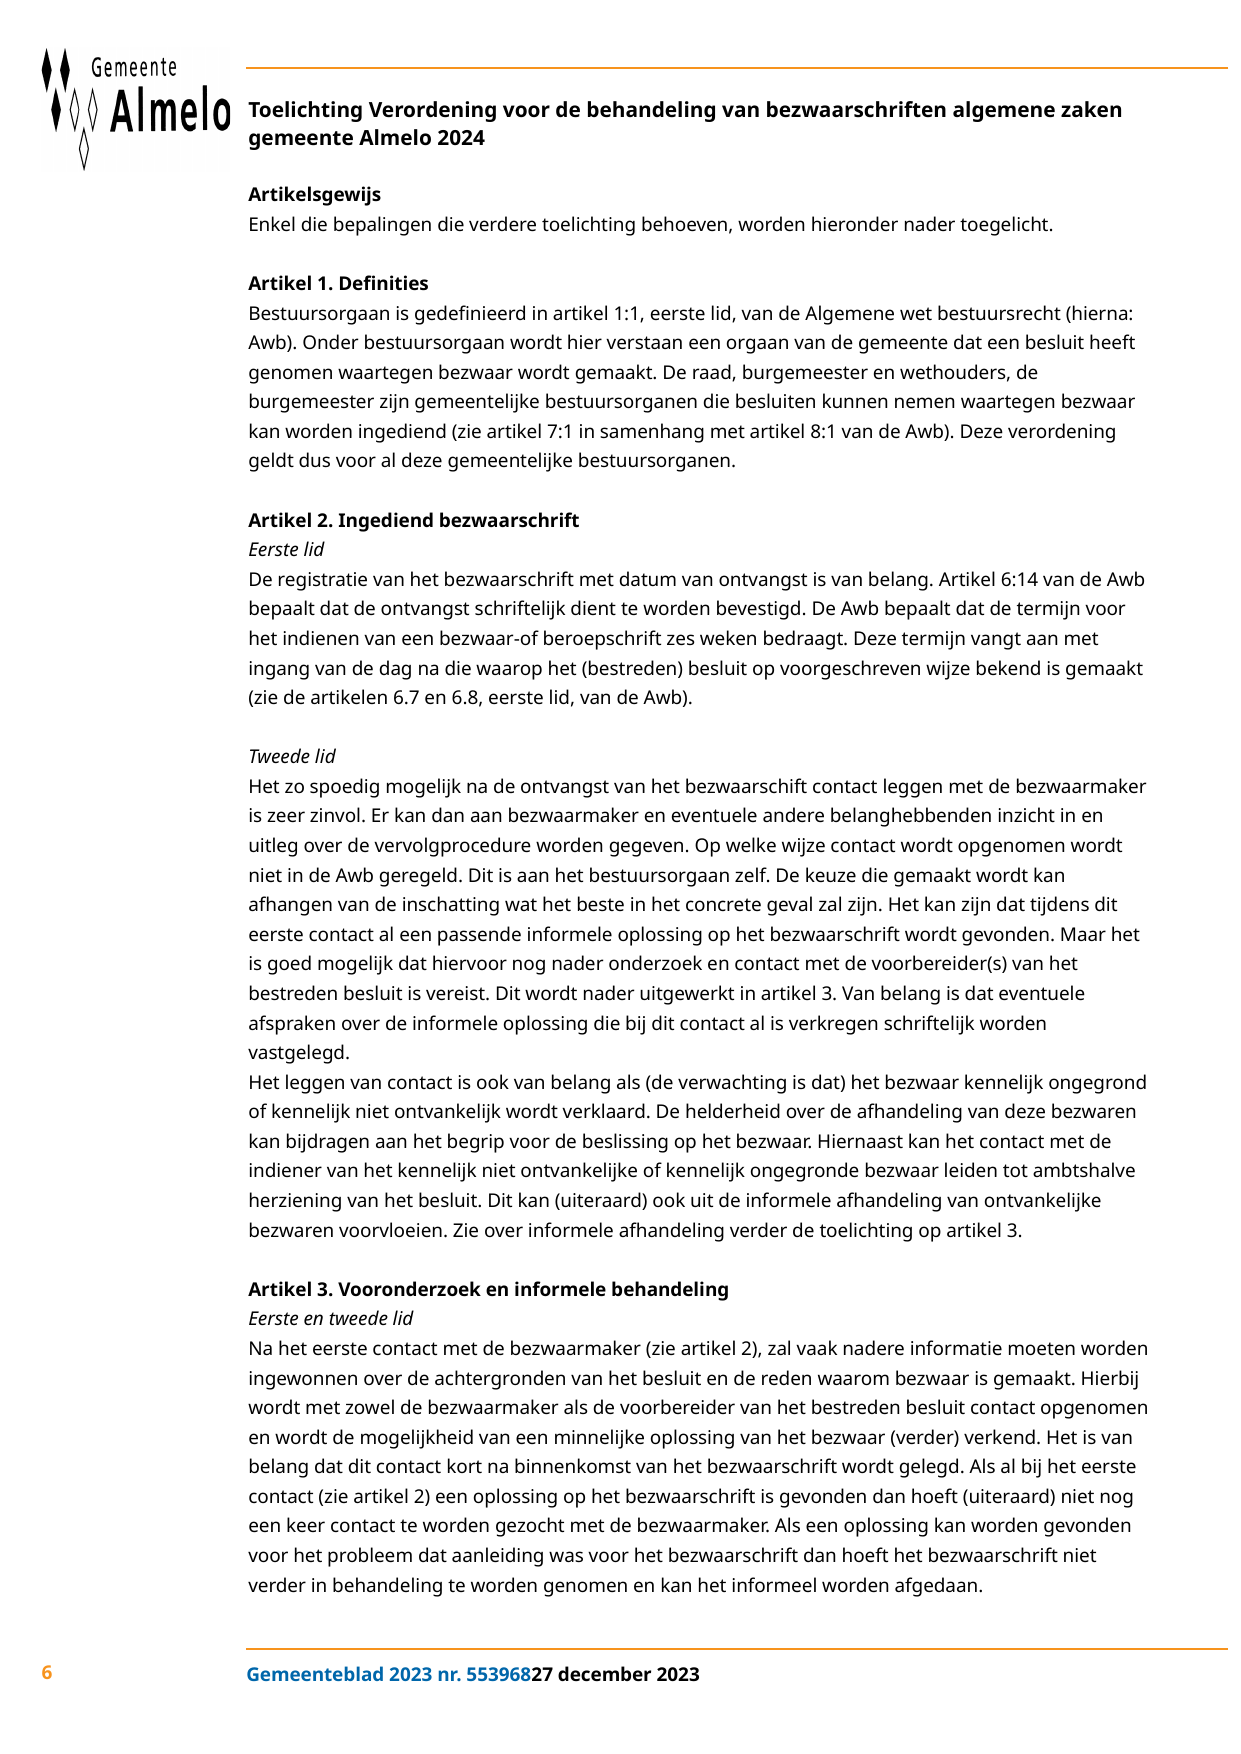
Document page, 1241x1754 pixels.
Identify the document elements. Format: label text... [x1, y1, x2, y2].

text Na het eerste contact met de bezwaarmaker (zie artikel 2), zal vaak nadere informatie moeten worden ingewonnen over de achtergronden van het besluit en de reden waarom bezwaar is gemaakt. Hierbij wordt met zowel de bezwaarmaker als de voorbereider van het bestreden besluit contact opgenomen en wordt de mogelijkheid van een minnelijke oplossing van het bezwaar (verder) verkend. Het is van belang dat dit contact kort na binnenkomst van het bezwaarschrift wordt gelegd. Als al bij het eerste contact (zie artikel 2) een oplossing op het bezwaarschrift is gevonden dan hoeft (uiteraard) niet nog een keer contact te worden gezocht met de bezwaarmaker. Als een oplossing kan worden gevonden voor het probleem dat aanleiding was voor het bezwaarschrift dan hoeft het bezwaarschrift niet verder in behandeling te worden genomen en kan het informeel worden afgedaan. [248, 1335, 1152, 1597]
text Tweede lid [248, 743, 1152, 769]
text Bestuursorgaan is gedefinieerd in artikel 1:1, eerste lid, van de Algemene wet bestuursrecht (hierna: Awb). Onder bestuursorgaan wordt hier verstaan een orgaan van de gemeente dat een besluit heeft genomen waartegen bezwaar wordt gemaakt. De raad, burgemeester en wethouders, de burgemeester zijn gemeentelijke bestuursorganen die besluiten kunnen nemen waartegen bezwaar kan worden ingediend (zie artikel 7:1 in samenhang met artikel 8:1 van de Awb). Deze verordening geldt dus voor al deze gemeentelijke bestuursorganen. [248, 300, 1152, 473]
text Eerste en tweede lid [248, 1306, 1152, 1331]
text Toelichting Verordening voor de behandeling van bezwaarschriften algemene zaken gemeente Almelo 2024 [248, 95, 1152, 152]
text Artikel 1. Definities [248, 270, 1152, 296]
text Artikel 2. Ingediend bezwaarschrift [248, 507, 1152, 532]
text Artikel 3. Vooronderzoek en informele behandeling [248, 1276, 1152, 1302]
text Het leggen van contact is ook van belang als (de verwachting is dat) het bezwaar kennelijk ongegrond of kennelijk niet ontvankelijk wordt verklaard. De helderheid over de afhandeling van deze bezwaren kan bijdragen aan het begrip voor de beslissing op het bezwaar. Hiernaast kan het contact met de indiener van het kennelijk niet ontvankelijke of kennelijk ongegronde bezwaar leiden tot ambtshalve herziening van het besluit. Dit kan (uiteraard) ook uit de informele afhandeling van ontvankelijke bezwaren voorvloeien. Zie over informele afhandeling verder de toelichting op artikel 3. [248, 1069, 1152, 1242]
text Eerste lid [248, 536, 1152, 562]
picture [41, 47, 231, 172]
text Artikelsgewijs [248, 181, 1152, 207]
text Het zo spoedig mogelijk na de ontvangst van het bezwaarschift contact leggen met de bezwaarmaker is zeer zinvol. Er kan dan aan bezwaarmaker en eventuele andere belanghebbenden inzicht in en uitleg over de vervolgprocedure worden gegeven. Op welke wijze contact wordt opgenomen wordt niet in de Awb geregeld. Dit is aan het bestuursorgaan zelf. De keuze die gemaakt wordt kan afhangen van de inschatting wat het beste in het concrete geval zal zijn. Het kan zijn dat tijdens dit eerste contact al een passende informele oplossing op het bezwaarschrift wordt gevonden. Maar het is goed mogelijk dat hiervoor nog nader onderzoek en contact met de voorbereider(s) van het bestreden besluit is vereist. Dit wordt nader uitgewerkt in artikel 3. Van belang is dat eventuele afspraken over de informele oplossing die bij dit contact al is verkregen schriftelijk worden vastgelegd. [248, 773, 1152, 1065]
text De registratie van het bezwaarschrift met datum van ontvangst is van belang. Artikel 6:14 van de Awb bepaalt dat de ontvangst schriftelijk dient te worden bevestigd. De Awb bepaalt dat de termijn voor het indienen van een bezwaar-of beroepschrift zes weken bedraagt. Deze termijn vangt aan met ingang van de dag na die waarop het (bestreden) besluit op voorgeschreven wijze bekend is gemaakt (zie de artikelen 6.7 en 6.8, eerste lid, van de Awb). [248, 566, 1152, 710]
text Enkel die bepalingen die verdere toelichting behoeven, worden hieronder nader toegelicht. [248, 211, 1152, 237]
